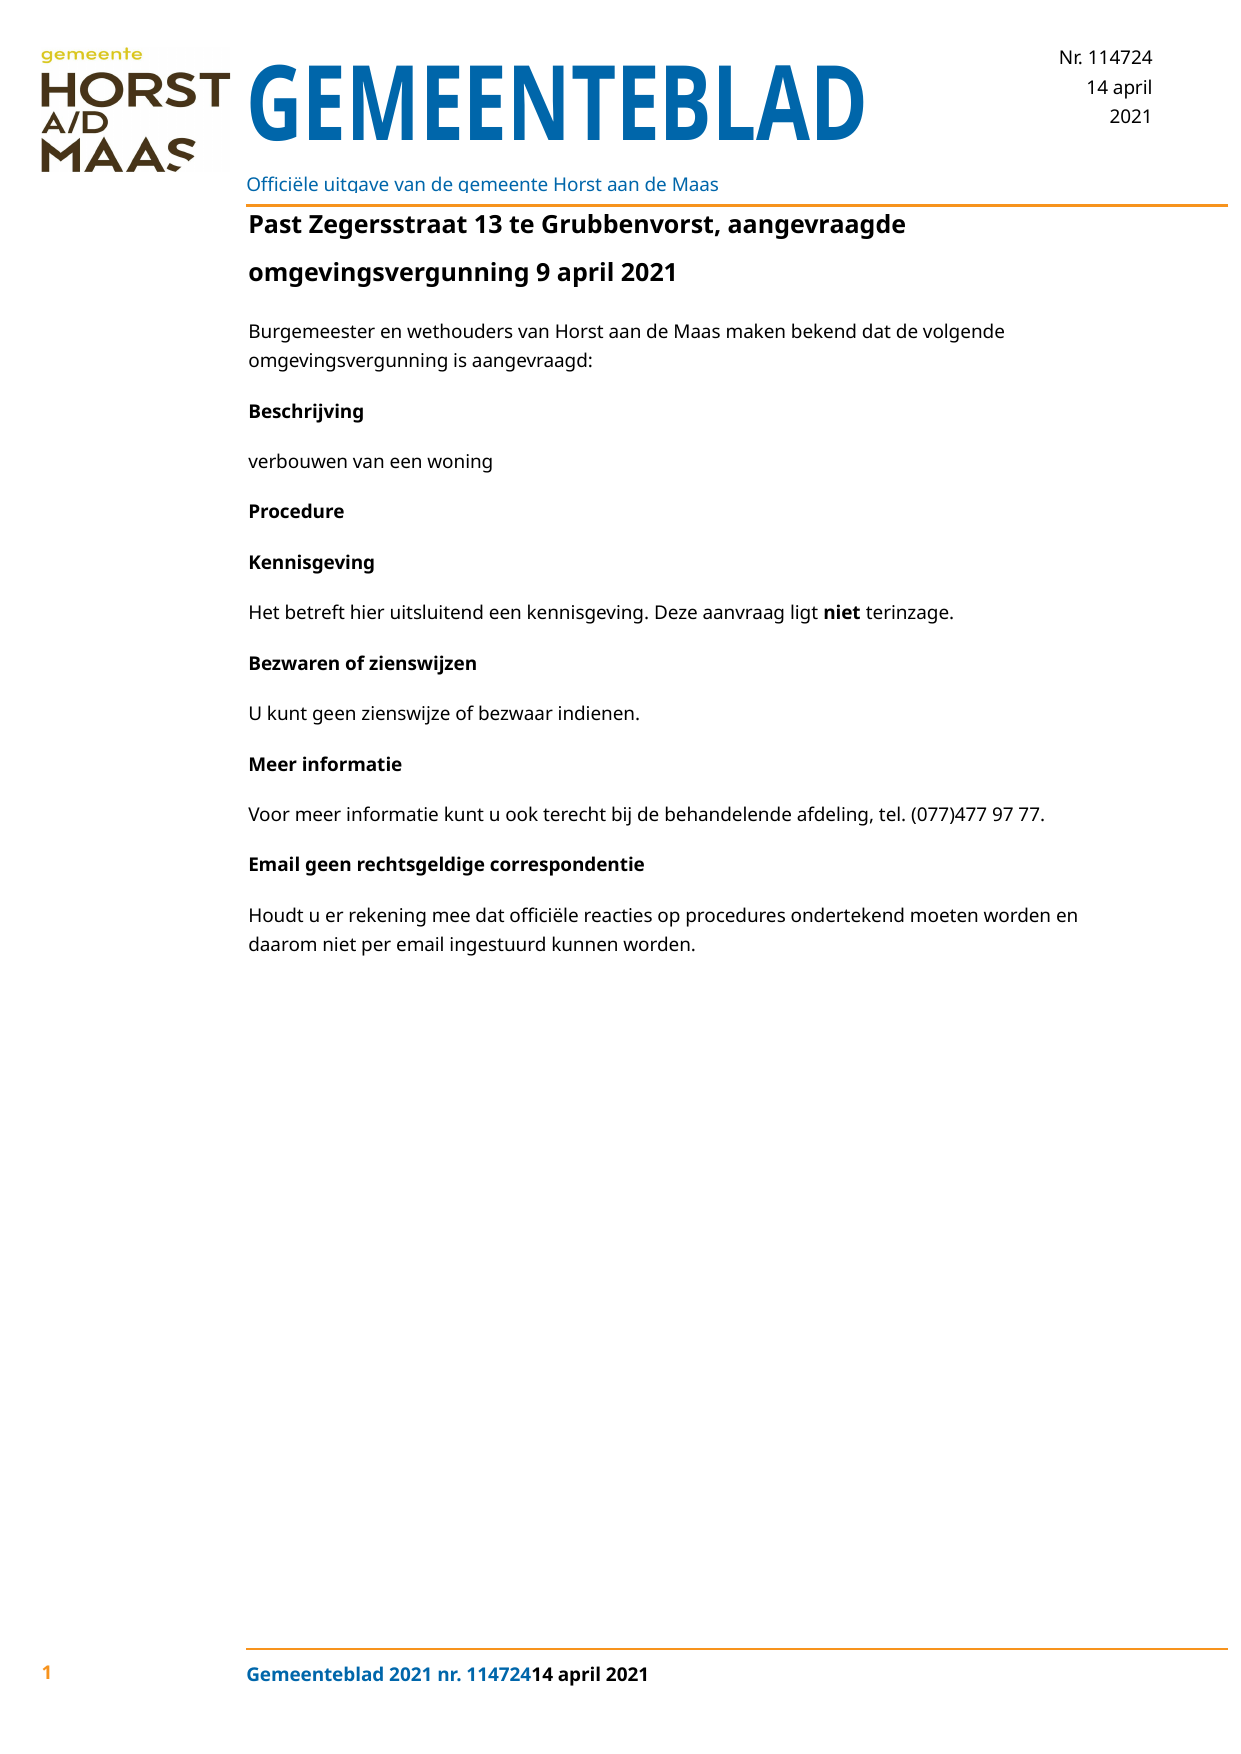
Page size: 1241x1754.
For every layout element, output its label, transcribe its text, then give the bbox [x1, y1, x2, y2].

text Email geen rechtsgeldige correspondentie [248, 852, 1152, 877]
text Kennisgeving [248, 549, 1152, 575]
text Burgemeester en wethouders van Horst aan de Maas maken bekend dat de volgende omgevingsvergunning is aangevraagd: [248, 318, 1152, 373]
text U kunt geen zienswijze of bezwaar indienen. [248, 700, 1152, 726]
text Voor meer informatie kunt u ook terecht bij de behandelende afdeling, tel. (077)477 97 77. [248, 801, 1152, 827]
text Beschrijving [248, 398, 1152, 424]
text Bezwaren of zienswijzen [248, 650, 1152, 676]
text Procedure [248, 499, 1152, 524]
text Houdt u er rekening mee dat officiële reacties op procedures ondertekend moeten worden en daarom niet per email ingestuurd kunnen worden. [248, 902, 1152, 957]
text verbouwen van een woning [248, 448, 1152, 474]
picture [41, 47, 231, 172]
text Het betreft hier uitsluitend een kennisgeving. Deze aanvraag ligt niet terinzage. [248, 599, 1152, 625]
text Meer informatie [248, 751, 1152, 777]
text Past Zegersstraat 13 te Grubbenvorst, aangevraagde omgevingsvergunning 9 april 2021 [248, 207, 1152, 288]
